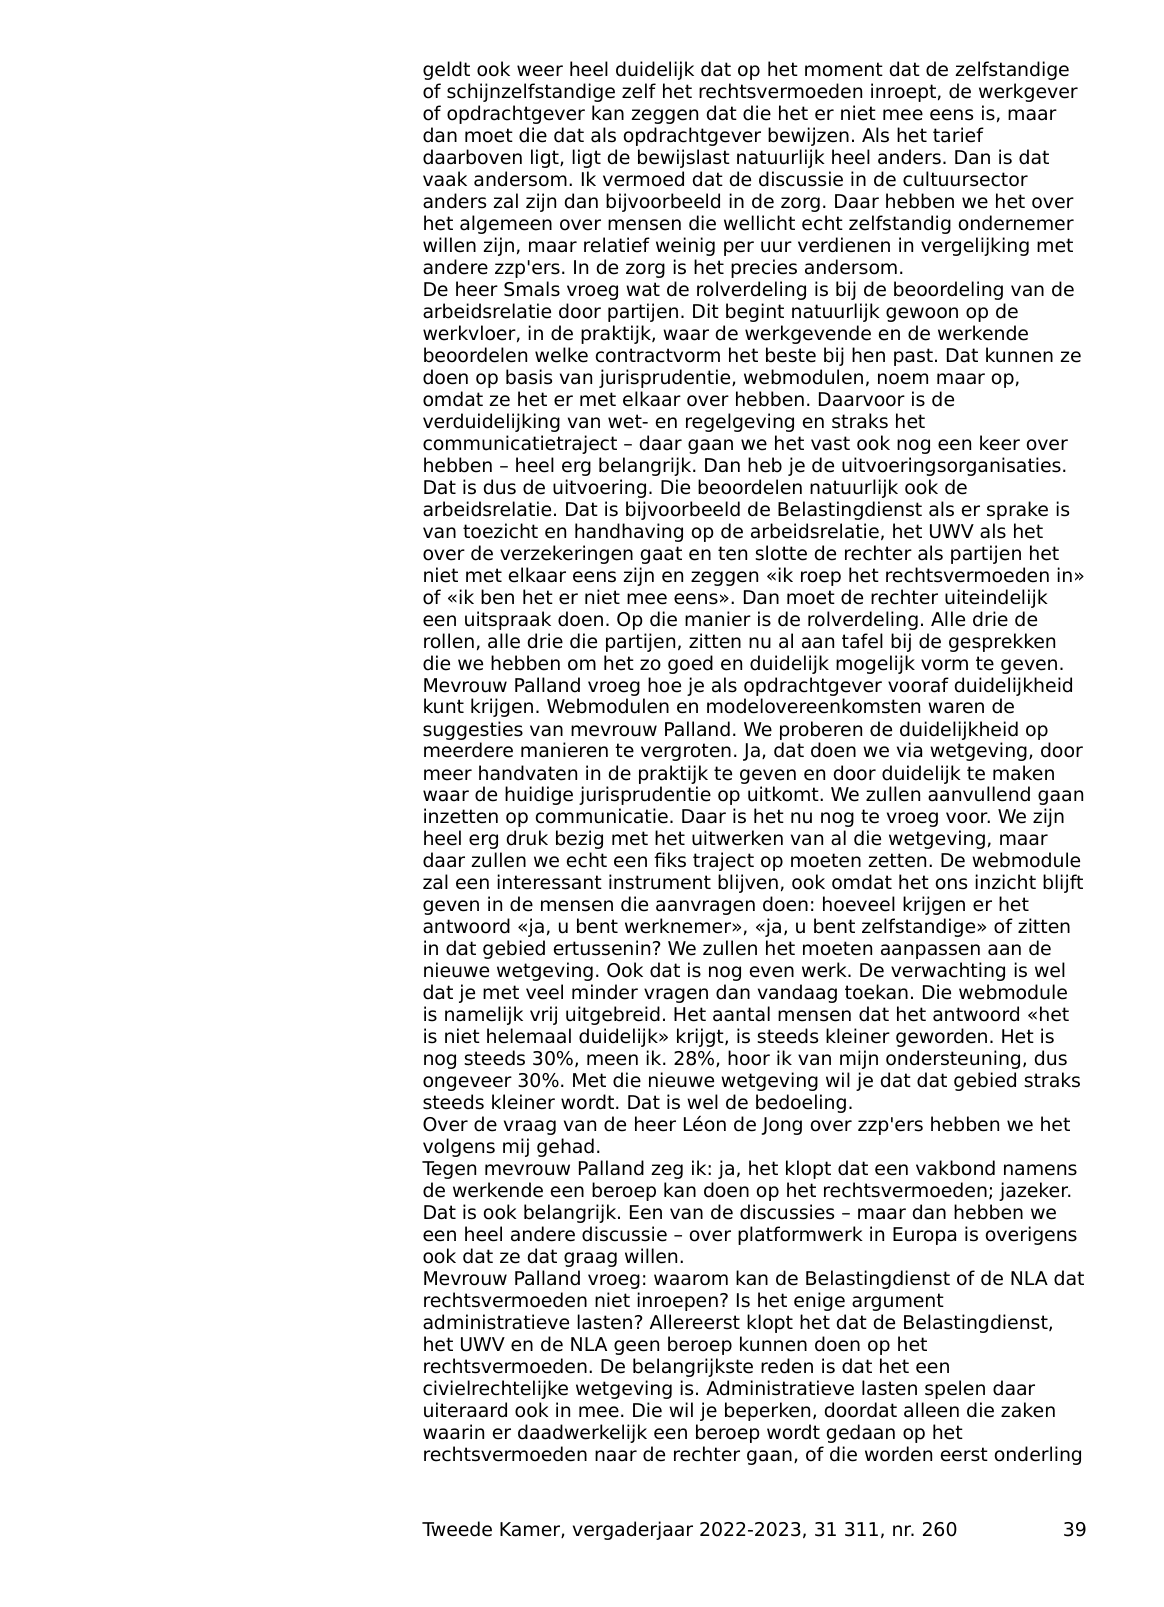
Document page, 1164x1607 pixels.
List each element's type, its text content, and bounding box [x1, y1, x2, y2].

text Mevrouw Palland vroeg hoe je als opdrachtgever vooraf duidelijkheid kunt krijgen. Webmodulen en modelovereenkomsten waren de suggesties van mevrouw Palland. We proberen de duidelijkheid op meerdere manieren te vergroten. Ja, dat doen we via wetgeving, door meer handvaten in de praktijk te geven en door duidelijk te maken waar de huidige jurisprudentie op uitkomt. We zullen aanvullend gaan inzetten op communicatie. Daar is het nu nog te vroeg voor. We zijn heel erg druk bezig met het uitwerken van al die wetgeving, maar daar zullen we echt een fiks traject op moeten zetten. De webmodule zal een interessant instrument blijven, ook omdat het ons inzicht blijft geven in de mensen die aanvragen doen: hoeveel krijgen er het antwoord «ja, u bent werknemer», «ja, u bent zelfstandige» of zitten in dat gebied ertussenin? We zullen het moeten aanpassen aan de nieuwe wetgeving. Ook dat is nog even werk. De verwachting is wel dat je met veel minder vragen dan vandaag toekan. Die webmodule is namelijk vrij uitgebreid. Het aantal mensen dat het antwoord «het is niet helemaal duidelijk» krijgt, is steeds kleiner geworden. Het is nog steeds 30%, meen ik. 28%, hoor ik van mijn ondersteuning, dus ongeveer 30%. Met die nieuwe wetgeving wil je dat dat gebied straks steeds kleiner wordt. Dat is wel de bedoeling. [422, 674, 1087, 1114]
text Over de vraag van de heer Léon de Jong over zzp'ers hebben we het volgens mij gehad. [422, 1114, 1087, 1158]
text Tegen mevrouw Palland zeg ik: ja, het klopt dat een vakbond namens de werkende een beroep kan doen op het rechtsvermoeden; jazeker. Dat is ook belangrijk. Een van de discussies – maar dan hebben we een heel andere discussie – over platformwerk in Europa is overigens ook dat ze dat graag willen. [422, 1158, 1087, 1268]
text De heer Smals vroeg wat de rolverdeling is bij de beoordeling van de arbeidsrelatie door partijen. Dit begint natuurlijk gewoon op de werkvloer, in de praktijk, waar de werkgevende en de werkende beoordelen welke contractvorm het beste bij hen past. Dat kunnen ze doen op basis van jurisprudentie, webmodulen, noem maar op, omdat ze het er met elkaar over hebben. Daarvoor is de verduidelijking van wet- en regelgeving en straks het communicatietraject – daar gaan we het vast ook nog een keer over hebben – heel erg belangrijk. Dan heb je de uitvoeringsorganisaties. Dat is dus de uitvoering. Die beoordelen natuurlijk ook de arbeidsrelatie. Dat is bijvoorbeeld de Belastingdienst als er sprake is van toezicht en handhaving op de arbeidsrelatie, het UWV als het over de verzekeringen gaat en ten slotte de rechter als partijen het niet met elkaar eens zijn en zeggen «ik roep het rechtsvermoeden in» of «ik ben het er niet mee eens». Dan moet de rechter uiteindelijk een uitspraak doen. Op die manier is de rolverdeling. Alle drie de rollen, alle drie die partijen, zitten nu al aan tafel bij de gesprekken die we hebben om het zo goed en duidelijk mogelijk vorm te geven. [422, 279, 1087, 674]
text geldt ook weer heel duidelijk dat op het moment dat de zelfstandige of schijnzelfstandige zelf het rechtsvermoeden inroept, de werkgever of opdrachtgever kan zeggen dat die het er niet mee eens is, maar dan moet die dat als opdrachtgever bewijzen. Als het tarief daarboven ligt, ligt de bewijslast natuurlijk heel anders. Dan is dat vaak andersom. Ik vermoed dat de discussie in de cultuursector anders zal zijn dan bijvoorbeeld in de zorg. Daar hebben we het over het algemeen over mensen die wellicht echt zelfstandig ondernemer willen zijn, maar relatief weinig per uur verdienen in vergelijking met andere zzp'ers. In de zorg is het precies andersom. [422, 59, 1087, 279]
text Mevrouw Palland vroeg: waarom kan de Belastingdienst of de NLA dat rechtsvermoeden niet inroepen? Is het enige argument administratieve lasten? Allereerst klopt het dat de Belastingdienst, het UWV en de NLA geen beroep kunnen doen op het rechtsvermoeden. De belangrijkste reden is dat het een civielrechtelijke wetgeving is. Administratieve lasten spelen daar uiteraard ook in mee. Die wil je beperken, doordat alleen die zaken waarin er daadwerkelijk een beroep wordt gedaan op het rechtsvermoeden naar de rechter gaan, of die worden eerst onderling [422, 1268, 1087, 1466]
